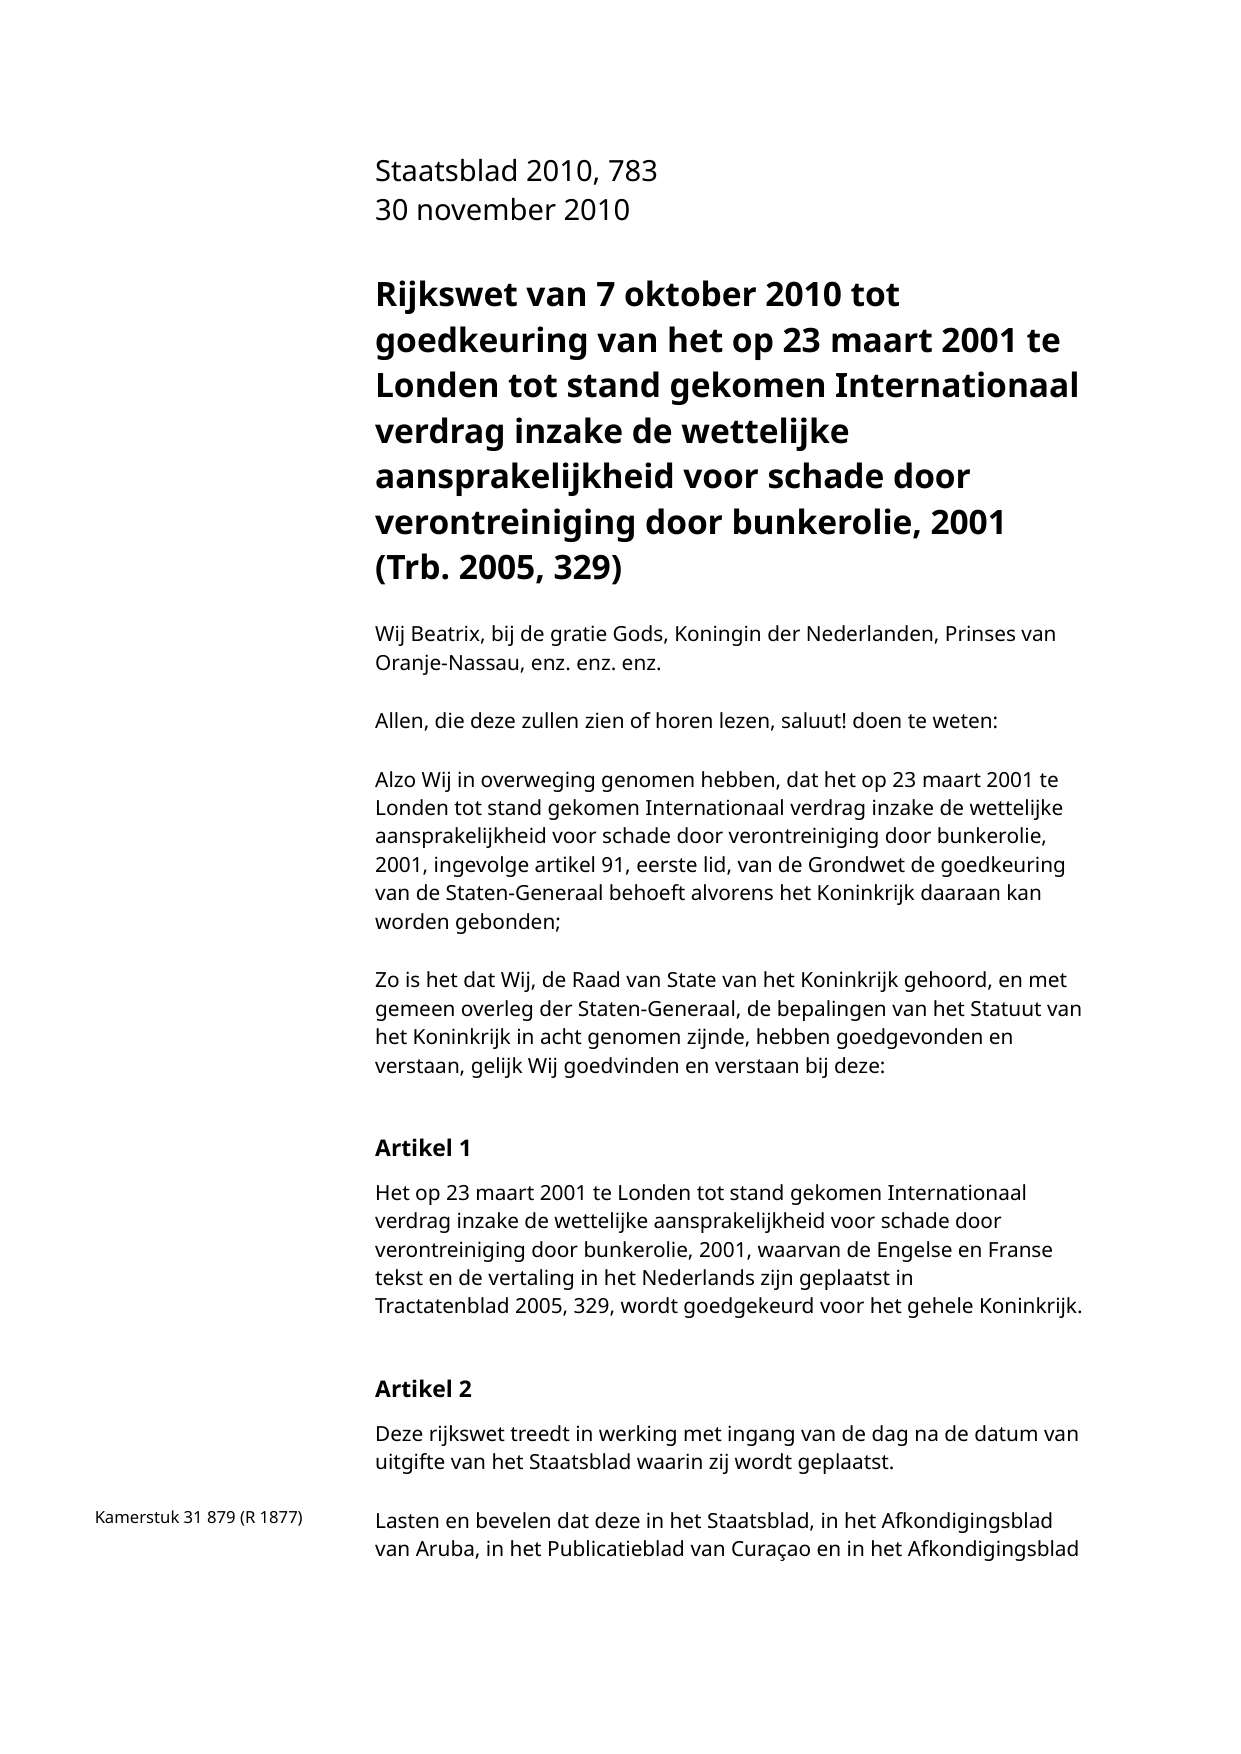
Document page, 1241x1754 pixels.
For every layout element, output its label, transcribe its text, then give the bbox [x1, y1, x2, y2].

text Kamerstuk 31 879 (R 1877) [94, 1506, 328, 1528]
text Zo is het dat Wij, de Raad van State van het Koninkrijk gehoord, en met gemeen overleg der Staten-Generaal, de bepalingen van het Statuut van het Koninkrijk in acht genomen zijnde, hebben goedgevonden en verstaan, gelijk Wij goedvinden en verstaan bij deze: [375, 965, 1090, 1079]
subtitle Artikel 1 [375, 1132, 1090, 1163]
text Allen, die deze zullen zien of horen lezen, saluut! doen te weten: [375, 706, 1090, 735]
text Deze rijkswet treedt in werking met ingang van de dag na de datum van uitgifte van het Staatsblad waarin zij wordt geplaatst. [375, 1419, 1090, 1476]
text Lasten en bevelen dat deze in het Staatsblad, in het Afkondigingsblad van Aruba, in het Publicatieblad van Curaçao en in het Afkondigingsblad [375, 1506, 1090, 1563]
text Staatsblad 2010, 783 [375, 150, 1090, 190]
subtitle Artikel 2 [375, 1373, 1090, 1404]
text Alzo Wij in overweging genomen hebben, dat het op 23 maart 2001 te Londen tot stand gekomen Internationaal verdrag inzake de wettelijke aansprakelijkheid voor schade door verontreiniging door bunkerolie, 2001, ingevolge artikel 91, eerste lid, van de Grondwet de goedkeuring van de Staten-Generaal behoeft alvorens het Koninkrijk daaraan kan worden gebonden; [375, 765, 1090, 935]
text Het op 23 maart 2001 te Londen tot stand gekomen Internationaal verdrag inzake de wettelijke aansprakelijkheid voor schade door verontreiniging door bunkerolie, 2001, waarvan de Engelse en Franse tekst en de vertaling in het Nederlands zijn geplaatst in Tractatenblad 2005, 329, wordt goedgekeurd voor het gehele Koninkrijk. [375, 1178, 1090, 1320]
subtitle Rijkswet van 7 oktober 2010 tot goedkeuring van het op 23 maart 2001 te Londen tot stand gekomen Internationaal verdrag inzake de wettelijke aansprakelijkheid voor schade door verontreiniging door bunkerolie, 2001 (Trb. 2005, 329) [375, 271, 1090, 589]
text 30 november 2010 [375, 190, 1090, 229]
text Wij Beatrix, bij de gratie Gods, Koningin der Nederlanden, Prinses van Oranje-Nassau, enz. enz. enz. [375, 619, 1090, 676]
